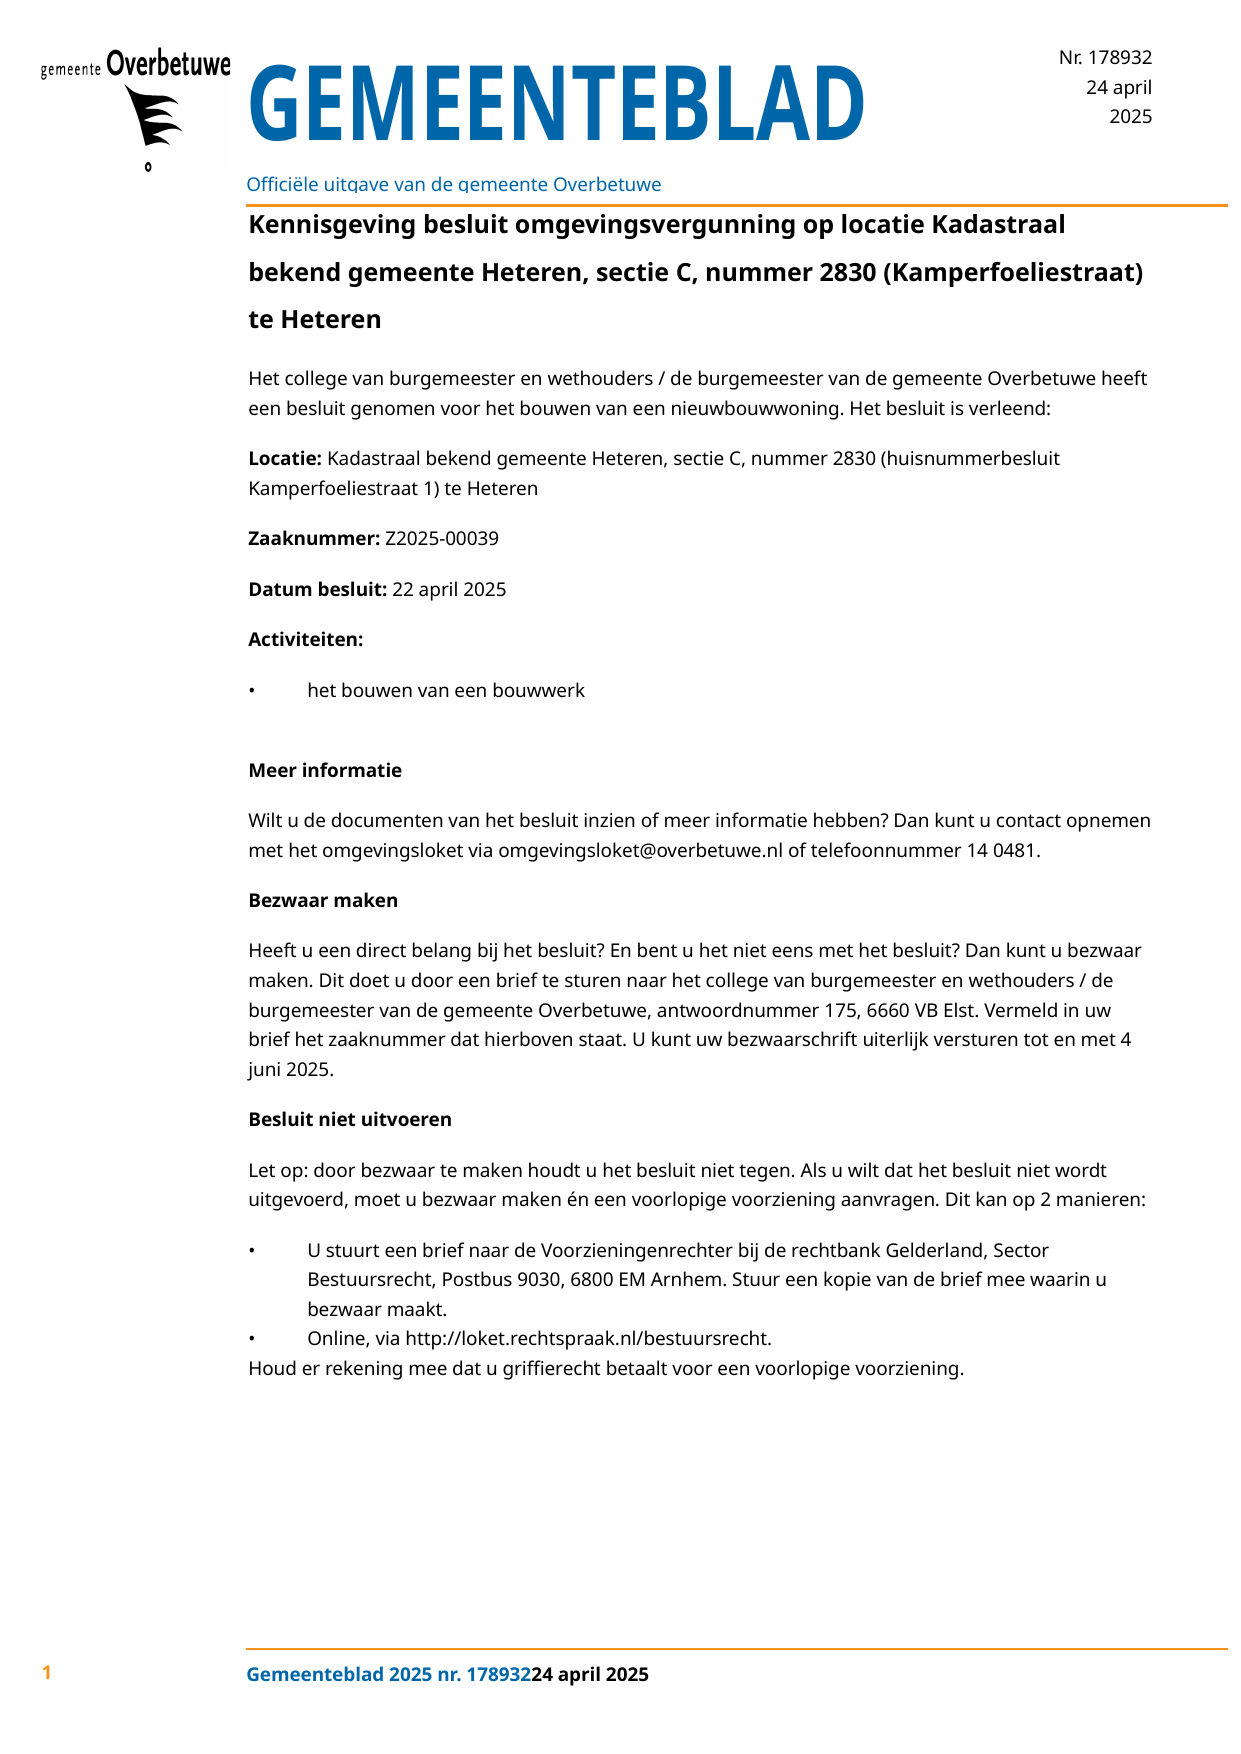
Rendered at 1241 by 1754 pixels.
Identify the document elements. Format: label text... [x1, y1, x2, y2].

list het bouwen van een bouwwerk [248, 677, 1152, 702]
text Bezwaar maken [248, 887, 1152, 913]
text Kennisgeving besluit omgevingsvergunning op locatie Kadastraal bekend gemeente Heteren, sectie C, nummer 2830 (Kamperfoeliestraat) te Heteren [248, 207, 1152, 336]
text Besluit niet uitvoeren [248, 1106, 1152, 1132]
text Datum besluit: 22 april 2025 [248, 576, 1152, 602]
text Heeft u een direct belang bij het besluit? En bent u het niet eens met het besluit? Dan kunt u bezwaar maken. Dit doet u door een brief te sturen naar het college van burgemeester en wethouders / de burgemeester van de gemeente Overbetuwe, antwoordnummer 175, 6660 VB Elst. Vermeld in uw brief het zaaknummer dat hierboven staat. U kunt uw bezwaarschrift uiterlijk versturen tot en met 4 juni 2025. [248, 938, 1152, 1082]
text Zaaknummer: Z2025-00039 [248, 526, 1152, 551]
list Online, via http://loket.rechtspraak.nl/bestuursrecht. [248, 1326, 1152, 1351]
text Wilt u de documenten van het besluit inzien of meer informatie hebben? Dan kunt u contact opnemen met het omgevingsloket via omgevingsloket@overbetuwe.nl of telefoonnummer 14 0481. [248, 807, 1152, 862]
picture [41, 47, 231, 172]
text Activiteiten: [248, 626, 1152, 652]
list U stuurt een brief naar de Voorzieningenrechter bij de rechtbank Gelderland, Sector Bestuursrecht, Postbus 9030, 6800 EM Arnhem. Stuur een kopie van de brief mee waarin u bezwaar maakt. [248, 1237, 1152, 1322]
text Let op: door bezwaar te maken houdt u het besluit niet tegen. Als u wilt dat het besluit niet wordt uitgevoerd, moet u bezwaar maken én een voorlopige voorziening aanvragen. Dit kan op 2 manieren: [248, 1157, 1152, 1212]
text Meer informatie [248, 757, 1152, 782]
text Houd er rekening mee dat u griffierecht betaalt voor een voorlopige voorziening. [248, 1355, 1152, 1381]
text Locatie: Kadastraal bekend gemeente Heteren, sectie C, nummer 2830 (huisnummerbesluit Kamperfoeliestraat 1) te Heteren [248, 446, 1152, 501]
text Het college van burgemeester en wethouders / de burgemeester van de gemeente Overbetuwe heeft een besluit genomen voor het bouwen van een nieuwbouwwoning. Het besluit is verleend: [248, 366, 1152, 421]
